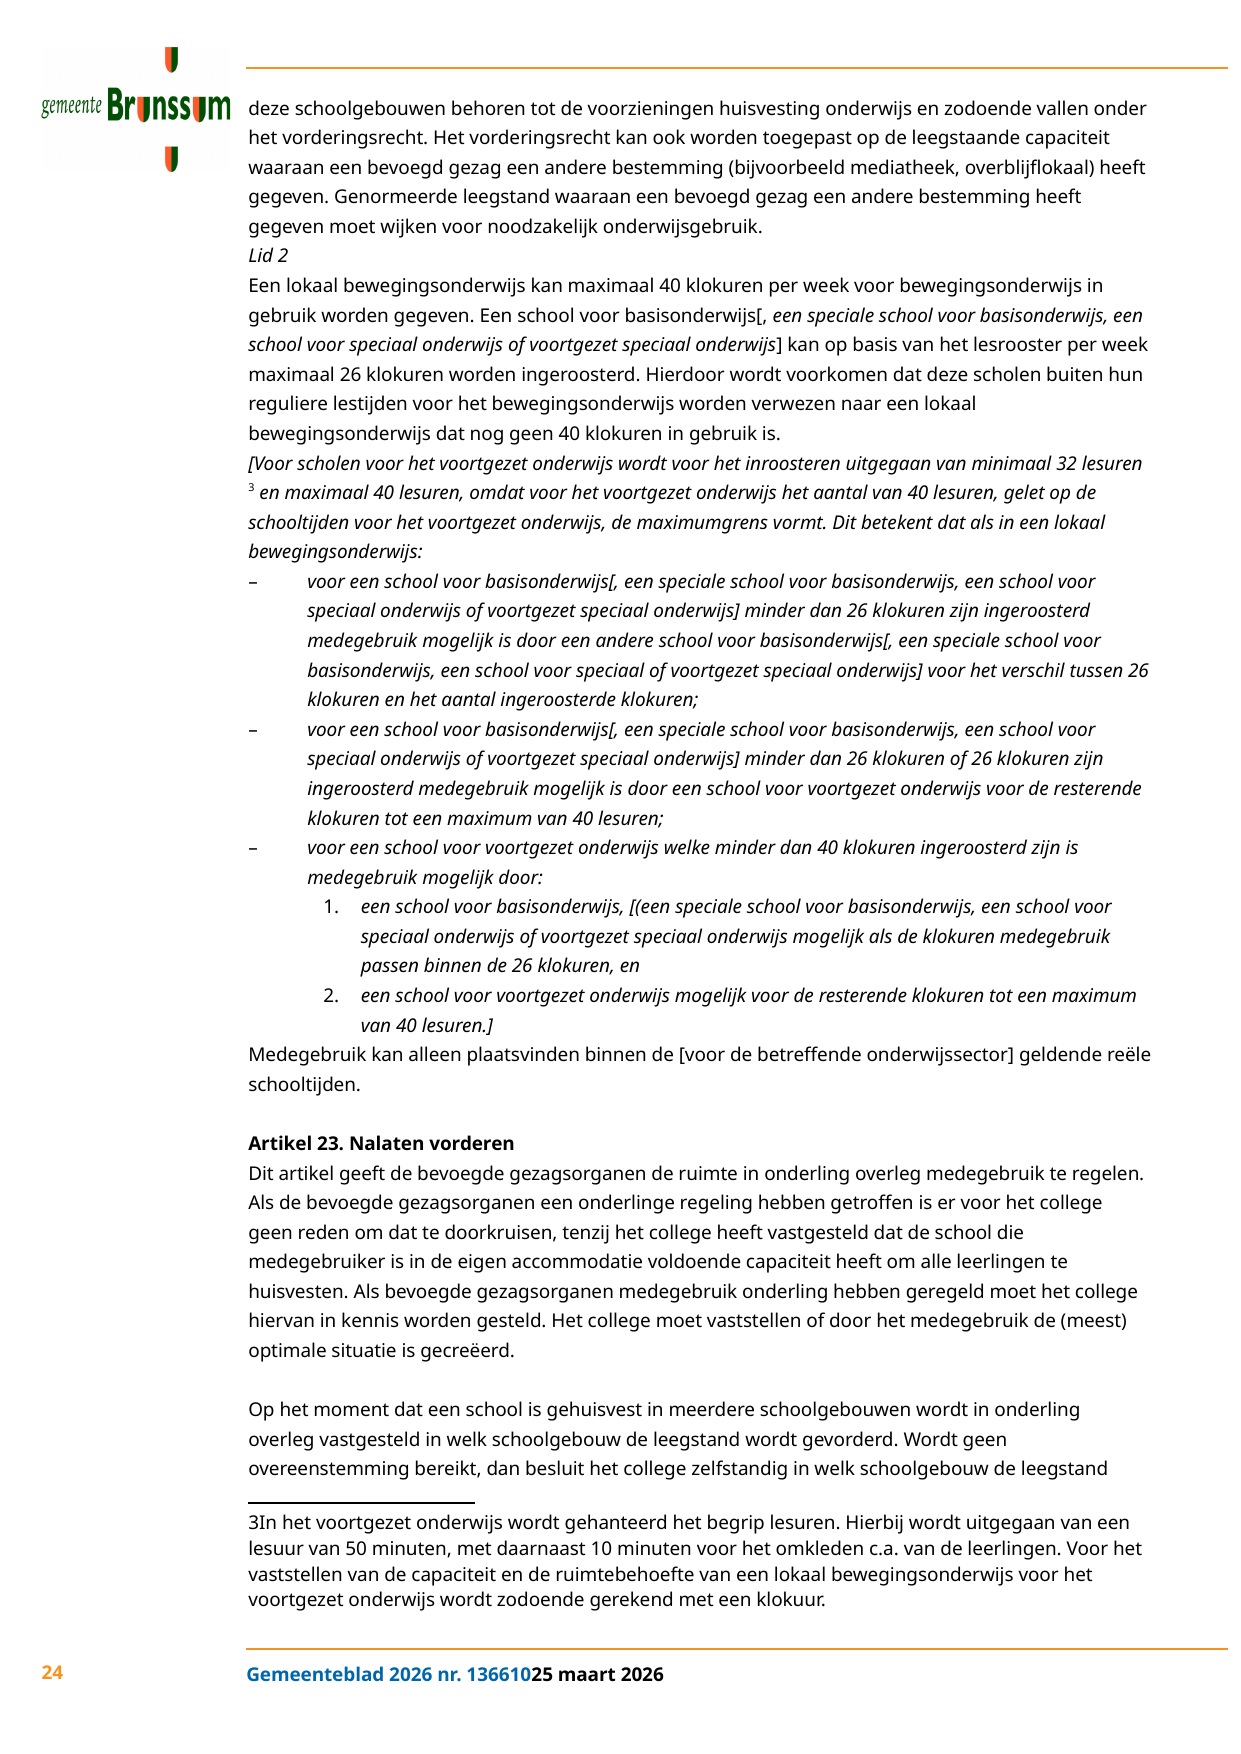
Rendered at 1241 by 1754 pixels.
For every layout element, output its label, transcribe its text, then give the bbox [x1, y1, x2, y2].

picture [41, 47, 231, 172]
list voor een school voor voortgezet onderwijs welke minder dan 40 klokuren ingeroosterd zijn is medegebruik mogelijk door: [248, 834, 1152, 890]
text [Voor scholen voor het voortgezet onderwijs wordt voor het inroosteren uitgegaan van minimaal 32 lesuren en maximaal 40 lesuren, omdat voor het voortgezet onderwijs het aantal van 40 lesuren, gelet op de schooltijden voor het voortgezet onderwijs, de maximumgrens vormt. Dit betekent dat als in een lokaal bewegingsonderwijs: [248, 450, 1152, 564]
text Lid 2 [248, 243, 1152, 268]
list voor een school voor basisonderwijs[, een speciale school voor basisonderwijs, een school voor speciaal onderwijs of voortgezet speciaal onderwijs] minder dan 26 klokuren zijn ingeroosterd medegebruik mogelijk is door een andere school voor basisonderwijs[, een speciale school voor basisonderwijs, een school voor speciaal of voortgezet speciaal onderwijs] voor het verschil tussen 26 klokuren en het aantal ingeroosterde klokuren; [248, 568, 1152, 712]
text Een lokaal bewegingsonderwijs kan maximaal 40 klokuren per week voor bewegingsonderwijs in gebruik worden gegeven. Een school voor basisonderwijs[, een speciale school voor basisonderwijs, een school voor speciaal onderwijs of voortgezet speciaal onderwijs] kan op basis van het lesrooster per week maximaal 26 klokuren worden ingeroosterd. Hierdoor wordt voorkomen dat deze scholen buiten hun reguliere lestijden voor het bewegingsonderwijs worden verwezen naar een lokaal bewegingsonderwijs dat nog geen 40 klokuren in gebruik is. [248, 272, 1152, 446]
text Artikel 23. Nalaten vorderen [248, 1130, 1152, 1156]
text In het voortgezet onderwijs wordt gehanteerd het begrip lesuren. Hierbij wordt uitgegaan van een lesuur van 50 minuten, met daarnaast 10 minuten voor het omkleden c.a. van de leerlingen. Voor het vaststellen van de capaciteit en de ruimtebehoefte van een lokaal bewegingsonderwijs voor het voortgezet onderwijs wordt zodoende gerekend met een klokuur. [248, 1509, 1152, 1612]
text Op het moment dat een school is gehuisvest in meerdere schoolgebouwen wordt in onderling overleg vastgesteld in welk schoolgebouw de leegstand wordt gevorderd. Wordt geen overeenstemming bereikt, dan besluit het college zelfstandig in welk schoolgebouw de leegstand [248, 1396, 1152, 1481]
list een school voor voortgezet onderwijs mogelijk voor de resterende klokuren tot een maximum van 40 lesuren.] [323, 982, 1152, 1038]
list voor een school voor basisonderwijs[, een speciale school voor basisonderwijs, een school voor speciaal onderwijs of voortgezet speciaal onderwijs] minder dan 26 klokuren of 26 klokuren zijn ingeroosterd medegebruik mogelijk is door een school voor voortgezet onderwijs voor de resterende klokuren tot een maximum van 40 lesuren; [248, 716, 1152, 831]
text Medegebruik kan alleen plaatsvinden binnen de [voor de betreffende onderwijssector] geldende reële schooltijden. [248, 1041, 1152, 1097]
list een school voor basisonderwijs, [(een speciale school voor basisonderwijs, een school voor speciaal onderwijs of voortgezet speciaal onderwijs mogelijk als de klokuren medegebruik passen binnen de 26 klokuren, en [323, 893, 1152, 978]
text Dit artikel geeft de bevoegde gezagsorganen de ruimte in onderling overleg medegebruik te regelen. Als de bevoegde gezagsorganen een onderlinge regeling hebben getroffen is er voor het college geen reden om dat te doorkruisen, tenzij het college heeft vastgesteld dat de school die medegebruiker is in de eigen accommodatie voldoende capaciteit heeft om alle leerlingen te huisvesten. Als bevoegde gezagsorganen medegebruik onderling hebben geregeld moet het college hiervan in kennis worden gesteld. Het college moet vaststellen of door het medegebruik de (meest) optimale situatie is gecreëerd. [248, 1160, 1152, 1363]
text deze schoolgebouwen behoren tot de voorzieningen huisvesting onderwijs en zodoende vallen onder het vorderingsrecht. Het vorderingsrecht kan ook worden toegepast op de leegstaande capaciteit waaraan een bevoegd gezag een andere bestemming (bijvoorbeeld mediatheek, overblijflokaal) heeft gegeven. Genormeerde leegstand waaraan een bevoegd gezag een andere bestemming heeft gegeven moet wijken voor noodzakelijk onderwijsgebruik. [248, 95, 1152, 239]
